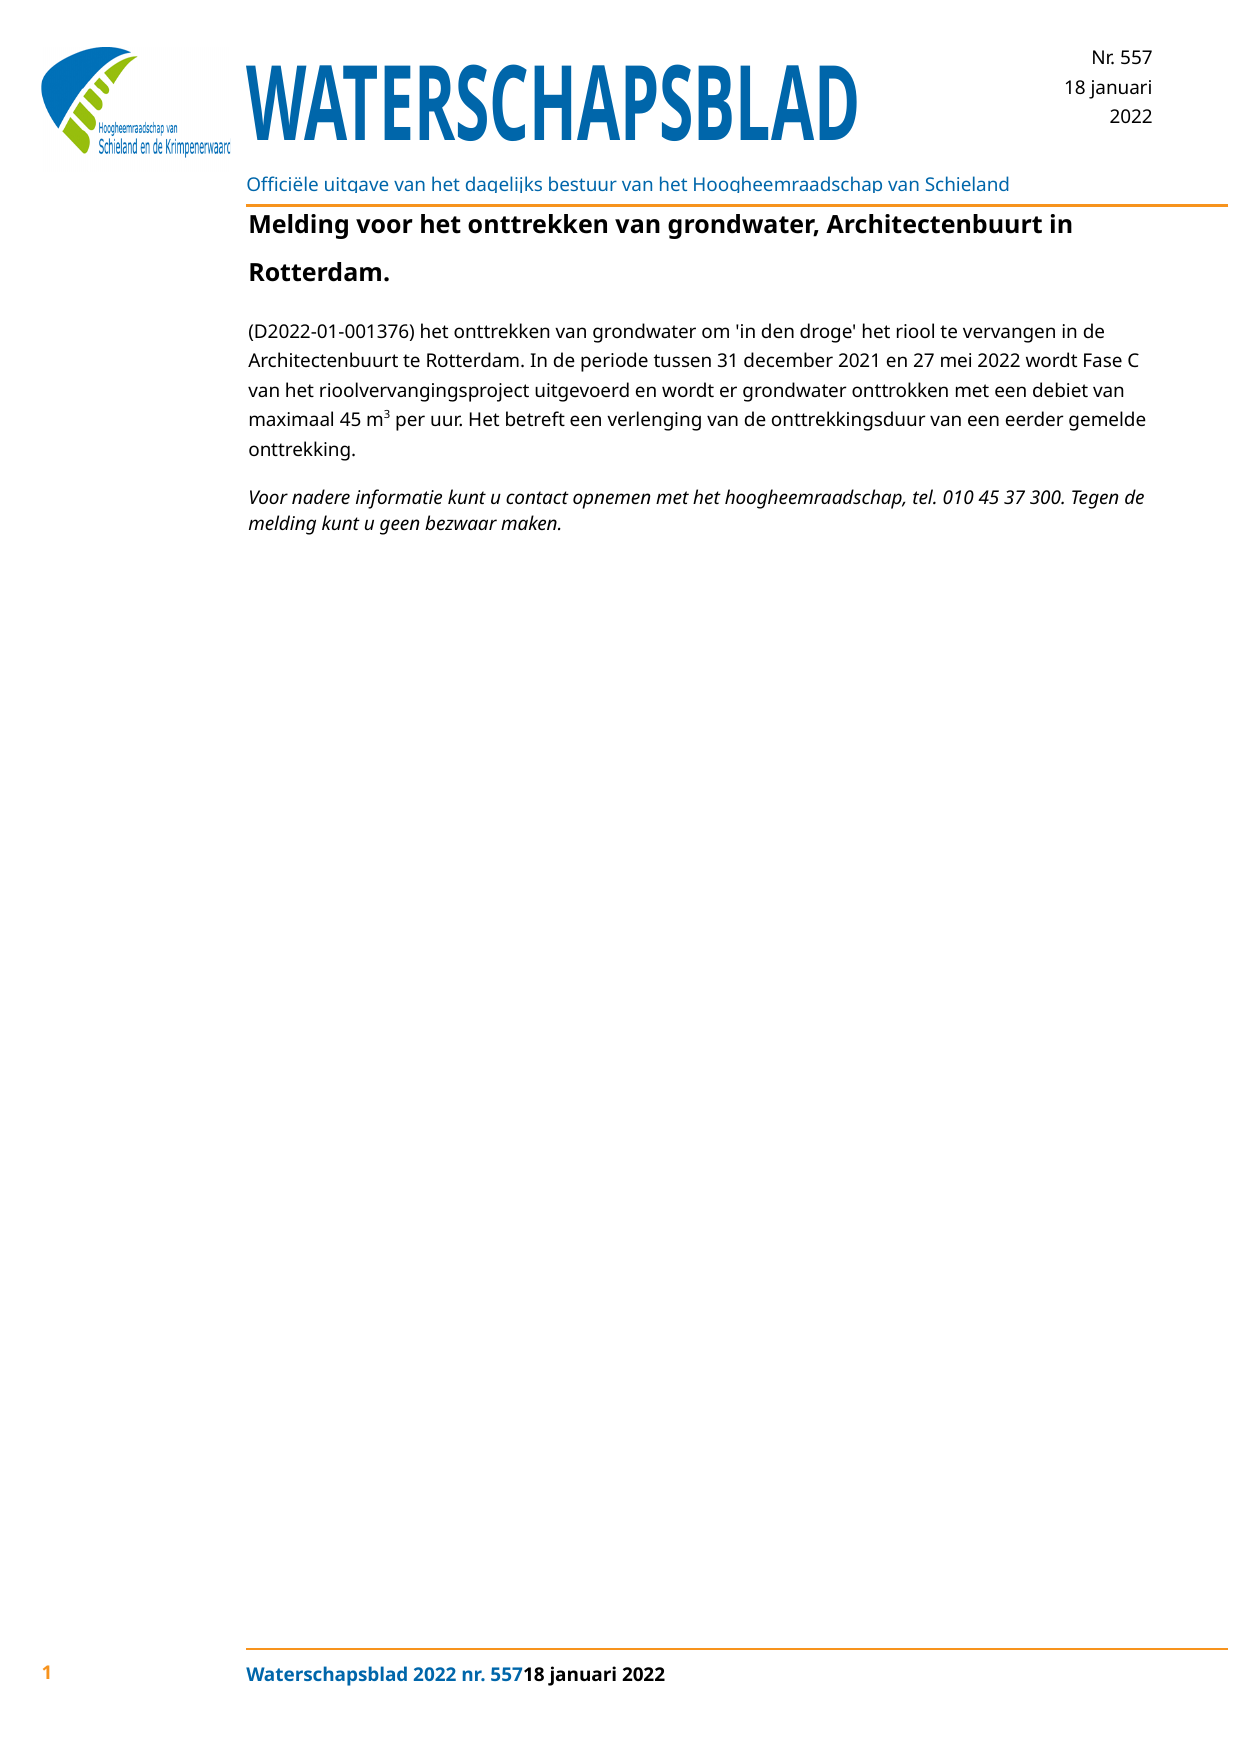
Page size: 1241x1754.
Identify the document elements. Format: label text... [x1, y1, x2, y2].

text (D2022-01-001376) het onttrekken van grondwater om 'in den droge' het riool te vervangen in de Architectenbuurt te Rotterdam. In de periode tussen 31 december 2021 en 27 mei 2022 wordt Fase C van het rioolvervangingsproject uitgevoerd en wordt er grondwater onttrokken met een debiet van maximaal 45 m3 per uur. Het betreft een verlenging van de onttrekkingsduur van een eerder gemelde onttrekking. [248, 318, 1152, 462]
text Melding voor het onttrekken van grondwater, Architectenbuurt in Rotterdam. [248, 207, 1152, 288]
picture [41, 47, 231, 172]
text Voor nadere informatie kunt u contact opnemen met het hoogheemraadschap, tel. 010 45 37 300. Tegen de melding kunt u geen bezwaar maken. [248, 484, 1152, 536]
